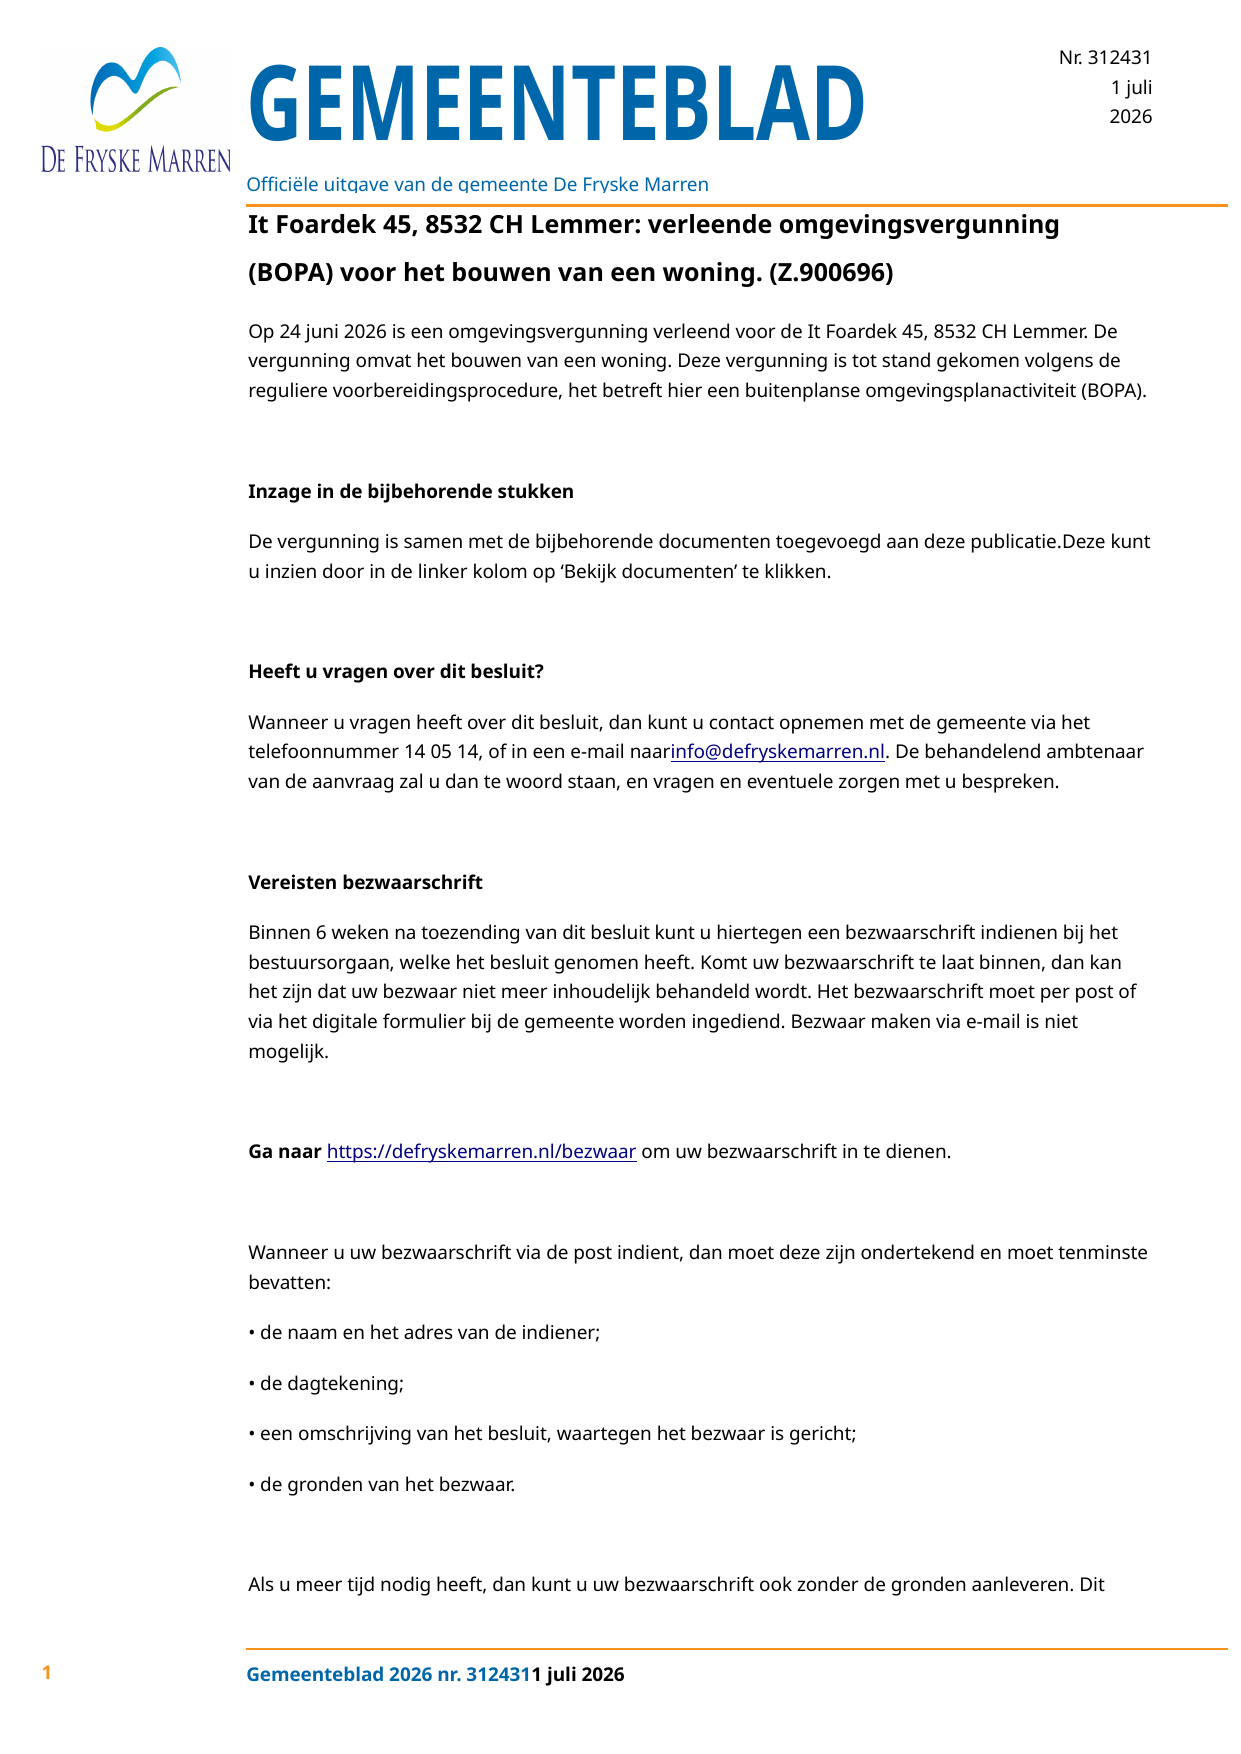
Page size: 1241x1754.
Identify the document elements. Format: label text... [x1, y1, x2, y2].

text Heeft u vragen over dit besluit? [248, 659, 1152, 684]
text • de naam en het adres van de indiener; [248, 1319, 1152, 1345]
text Wanneer u uw bezwaarschrift via de post indient, dan moet deze zijn ondertekend en moet tenminste bevatten: [248, 1239, 1152, 1295]
text De vergunning is samen met de bijbehorende documenten toegevoegd aan deze publicatie.Deze kunt u inzien door in de linker kolom op ‘Bekijk documenten’ te klikken. [248, 528, 1152, 584]
text It Foardek 45, 8532 CH Lemmer: verleende omgevingsvergunning (BOPA) voor het bouwen van een woning. (Z.900696) [248, 207, 1152, 288]
text Als u meer tijd nodig heeft, dan kunt u uw bezwaarschrift ook zonder de gronden aanleveren. Dit [248, 1572, 1152, 1597]
text Op 24 juni 2026 is een omgevingsvergunning verleend voor de It Foardek 45, 8532 CH Lemmer. De vergunning omvat het bouwen van een woning. Deze vergunning is tot stand gekomen volgens de reguliere voorbereidingsprocedure, het betreft hier een buitenplanse omgevingsplanactiviteit (BOPA). [248, 318, 1152, 403]
text • de gronden van het bezwaar. [248, 1471, 1152, 1497]
text • een omschrijving van het besluit, waartegen het bezwaar is gericht; [248, 1420, 1152, 1446]
picture [41, 47, 231, 172]
text Vereisten bezwaarschrift [248, 869, 1152, 895]
text Binnen 6 weken na toezending van dit besluit kunt u hiertegen een bezwaarschrift indienen bij het bestuursorgaan, welke het besluit genomen heeft. Komt uw bezwaarschrift te laat binnen, dan kan het zijn dat uw bezwaar niet meer inhoudelijk behandeld wordt. Het bezwaarschrift moet per post of via het digitale formulier bij de gemeente worden ingediend. Bezwaar maken via e-mail is niet mogelijk. [248, 919, 1152, 1064]
text • de dagtekening; [248, 1370, 1152, 1396]
text Ga naar https://defryskemarren.nl/bezwaar om uw bezwaarschrift in te dienen. [248, 1139, 1152, 1164]
text Wanneer u vragen heeft over dit besluit, dan kunt u contact opnemen met de gemeente via het telefoonnummer 14 05 14, of in een e-mail naarinfo@defryskemarren.nl. De behandelend ambtenaar van de aanvraag zal u dan te woord staan, en vragen en eventuele zorgen met u bespreken. [248, 709, 1152, 794]
text Inzage in de bijbehorende stukken [248, 478, 1152, 504]
